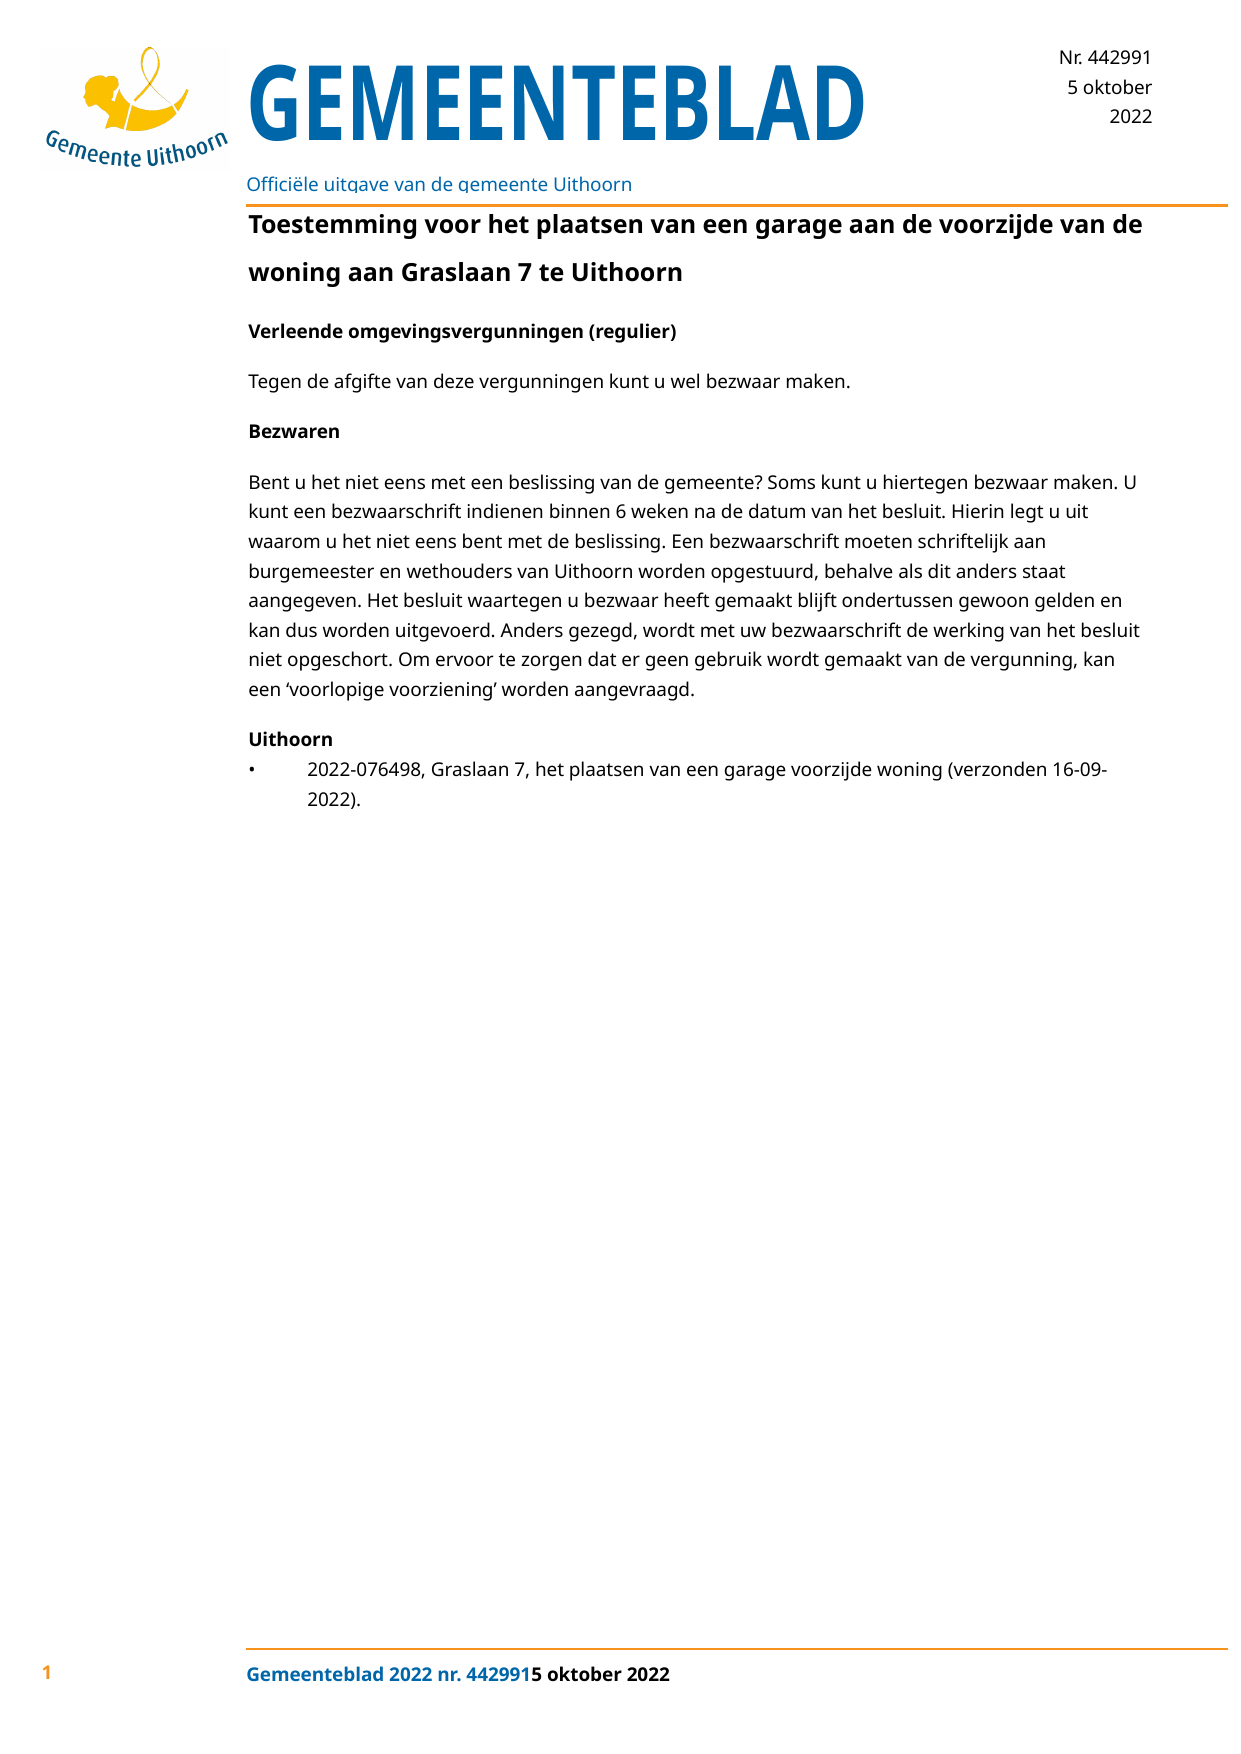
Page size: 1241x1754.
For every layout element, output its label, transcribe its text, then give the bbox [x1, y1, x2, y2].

text Uithoorn [248, 727, 1152, 752]
text Tegen de afgifte van deze vergunningen kunt u wel bezwaar maken. [248, 368, 1152, 394]
text Bezwaren [248, 419, 1152, 444]
text Toestemming voor het plaatsen van een garage aan de voorzijde van de woning aan Graslaan 7 te Uithoorn [248, 207, 1152, 288]
text Verleende omgevingsvergunningen (regulier) [248, 318, 1152, 344]
picture [41, 47, 231, 172]
text Bent u het niet eens met een beslissing van de gemeente? Soms kunt u hiertegen bezwaar maken. U kunt een bezwaarschrift indienen binnen 6 weken na de datum van het besluit. Hierin legt u uit waarom u het niet eens bent met de beslissing. Een bezwaarschrift moeten schriftelijk aan burgemeester en wethouders van Uithoorn worden opgestuurd, behalve als dit anders staat aangegeven. Het besluit waartegen u bezwaar heeft gemaakt blijft ondertussen gewoon gelden en kan dus worden uitgevoerd. Anders gezegd, wordt met uw bezwaarschrift de werking van het besluit niet opgeschort. Om ervoor te zorgen dat er geen gebruik wordt gemaakt van de vergunning, kan een ‘voorlopige voorziening’ worden aangevraagd. [248, 469, 1152, 702]
list 2022-076498, Graslaan 7, het plaatsen van een garage voorzijde woning (verzonden 16-09-2022). [248, 756, 1152, 812]
